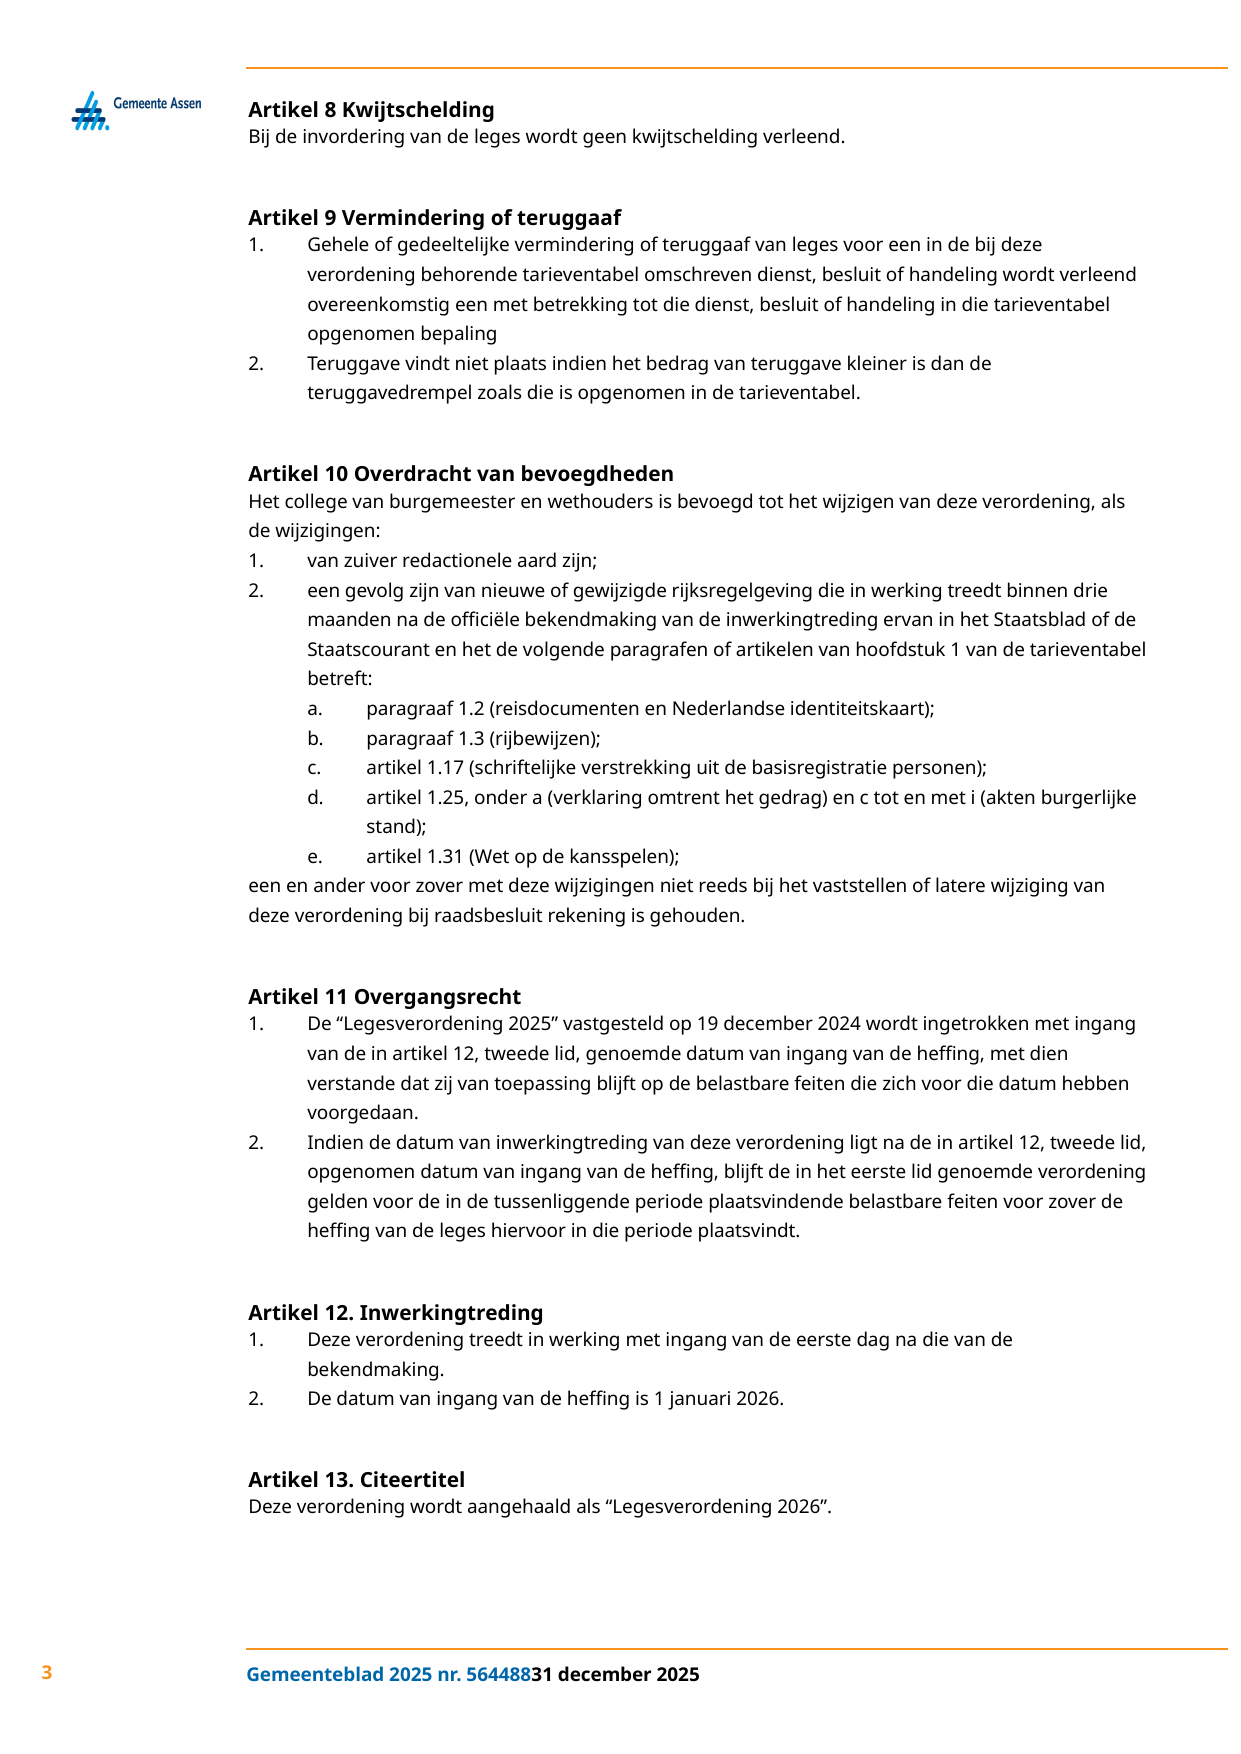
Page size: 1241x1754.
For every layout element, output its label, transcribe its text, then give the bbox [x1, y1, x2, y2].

list Deze verordening treedt in werking met ingang van de eerste dag na die van de bekendmaking. [248, 1326, 1152, 1381]
list een gevolg zijn van nieuwe of gewijzigde rijksregelgeving die in werking treedt binnen drie maanden na de officiële bekendmaking van de inwerkingtreding ervan in het Staatsblad of de Staatscourant en het de volgende paragrafen of artikelen van hoofdstuk 1 van de tarieventabel betreft: [248, 577, 1152, 691]
list paragraaf 1.2 (reisdocumenten en Nederlandse identiteitskaart); [307, 695, 1152, 721]
text Artikel 12. Inwerkingtreding [248, 1298, 1152, 1326]
list Teruggave vindt niet plaats indien het bedrag van teruggave kleiner is dan de teruggavedrempel zoals die is opgenomen in de tarieventabel. [248, 350, 1152, 405]
list Gehele of gedeeltelijke vermindering of teruggaaf van leges voor een in de bij deze verordening behorende tarieventabel omschreven dienst, besluit of handeling wordt verleend overeenkomstig een met betrekking tot die dienst, besluit of handeling in die tarieventabel opgenomen bepaling [248, 232, 1152, 346]
list artikel 1.31 (Wet op de kansspelen); [307, 843, 1152, 869]
text Het college van burgemeester en wethouders is bevoegd tot het wijzigen van deze verordening, als de wijzigingen: [248, 488, 1152, 543]
text Bij de invordering van de leges wordt geen kwijtschelding verleend. [248, 123, 1152, 149]
list De “Legesverordening 2025” vastgesteld op 19 december 2024 wordt ingetrokken met ingang van de in artikel 12, tweede lid, genoemde datum van ingang van de heffing, met dien verstande dat zij van toepassing blijft op de belastbare feiten die zich voor die datum hebben voorgedaan. [248, 1011, 1152, 1125]
list Indien de datum van inwerkingtreding van deze verordening ligt na de in artikel 12, tweede lid, opgenomen datum van ingang van de heffing, blijft de in het eerste lid genoemde verordening gelden voor de in de tussenliggende periode plaatsvindende belastbare feiten voor zover de heffing van de leges hiervoor in die periode plaatsvindt. [248, 1129, 1152, 1243]
list De datum van ingang van de heffing is 1 januari 2026. [248, 1385, 1152, 1411]
list paragraaf 1.3 (rijbewijzen); [307, 725, 1152, 750]
text Artikel 8 Kwijtschelding [248, 95, 1152, 123]
picture [41, 47, 231, 172]
text Artikel 10 Overdracht van bevoegdheden [248, 459, 1152, 488]
list van zuiver redactionele aard zijn; [248, 547, 1152, 573]
list artikel 1.25, onder a (verklaring omtrent het gedrag) en c tot en met i (akten burgerlijke stand); [307, 784, 1152, 839]
text Artikel 11 Overgangsrecht [248, 982, 1152, 1011]
text Artikel 9 Vermindering of teruggaaf [248, 203, 1152, 232]
list artikel 1.17 (schriftelijke verstrekking uit de basisregistratie personen); [307, 754, 1152, 780]
text Deze verordening wordt aangehaald als “Legesverordening 2026”. [248, 1494, 1152, 1519]
text Artikel 13. Citeertitel [248, 1465, 1152, 1494]
text een en ander voor zover met deze wijzigingen niet reeds bij het vaststellen of latere wijziging van deze verordening bij raadsbesluit rekening is gehouden. [248, 873, 1152, 928]
